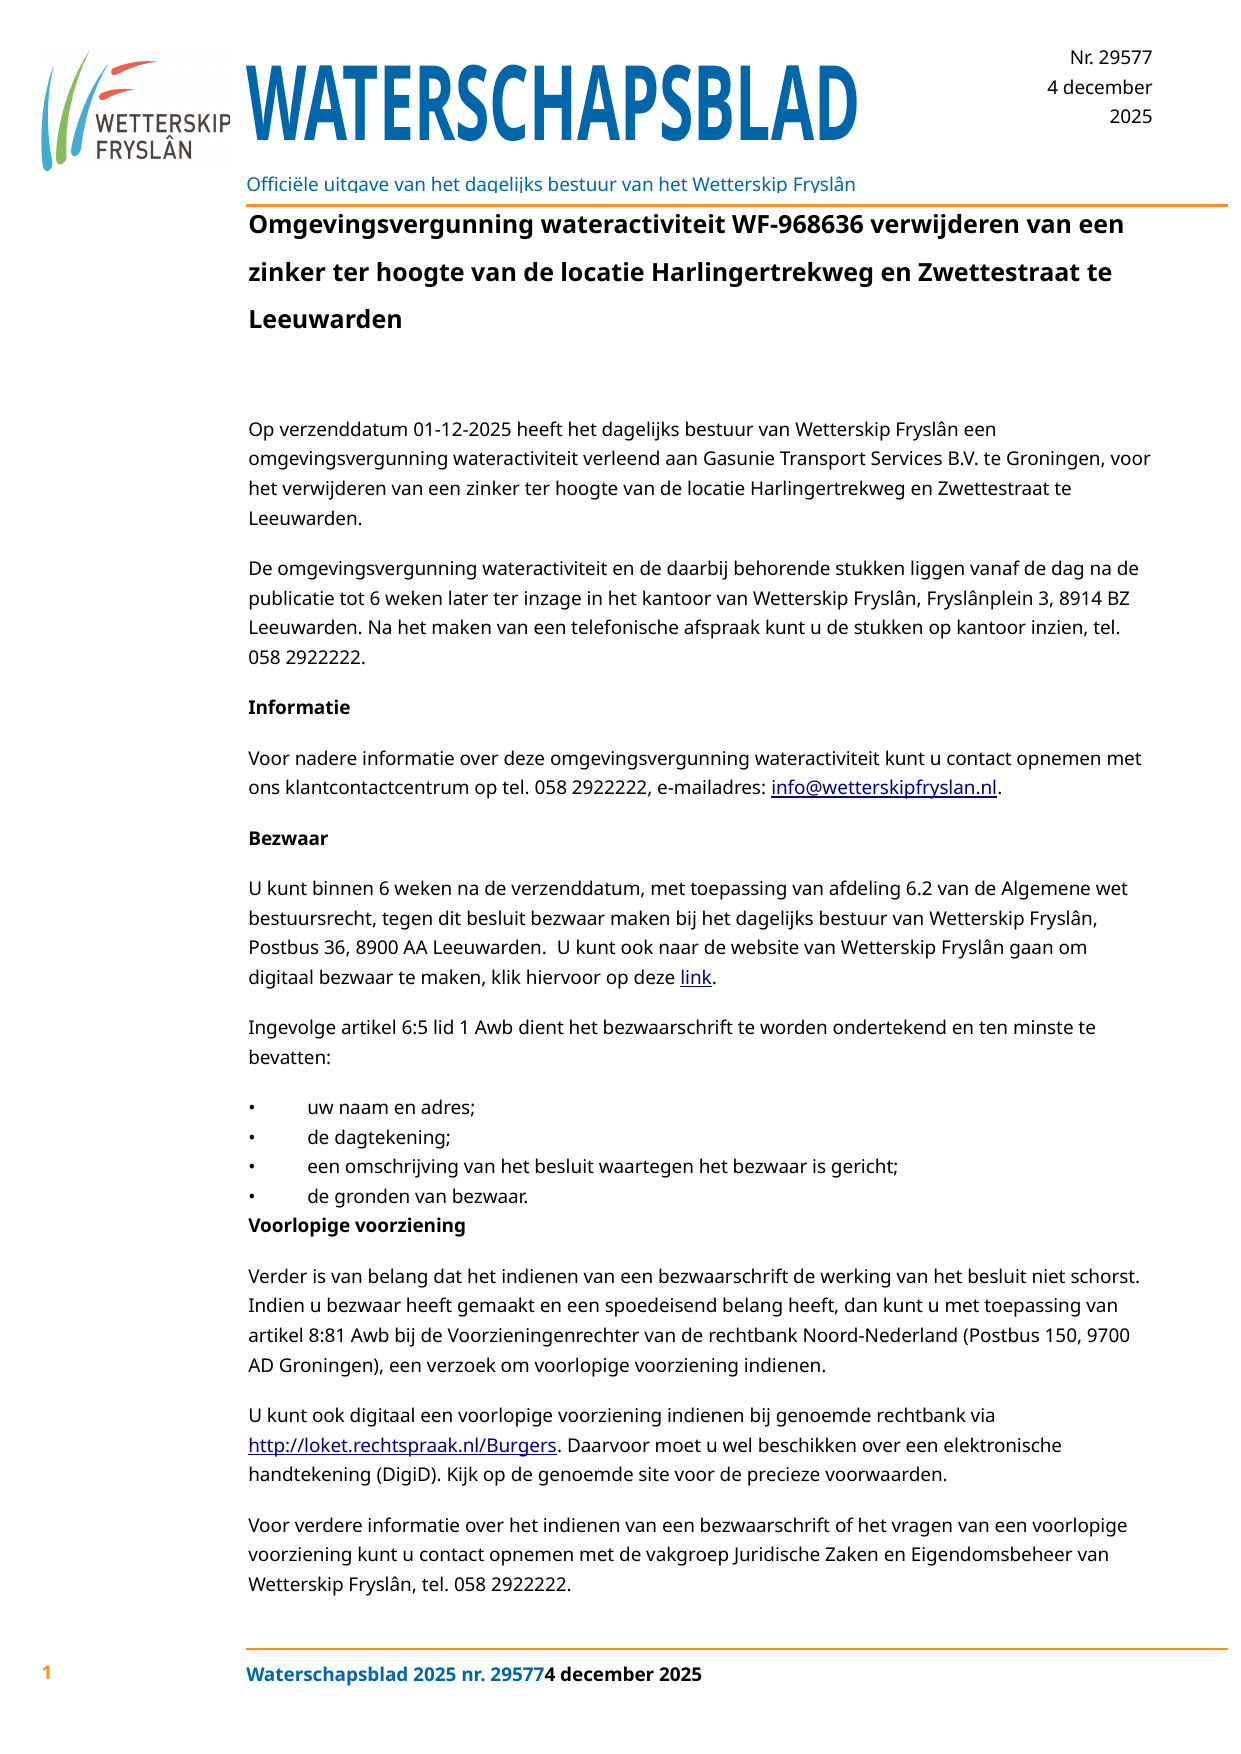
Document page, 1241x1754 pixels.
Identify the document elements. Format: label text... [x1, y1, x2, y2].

text Omgevingsvergunning wateractiviteit WF-968636 verwijderen van een zinker ter hoogte van de locatie Harlingertrekweg en Zwettestraat te Leeuwarden [248, 207, 1152, 336]
text Op verzenddatum 01-12-2025 heeft het dagelijks bestuur van Wetterskip Fryslân een omgevingsvergunning wateractiviteit verleend aan Gasunie Transport Services B.V. te Groningen, voor het verwijderen van een zinker ter hoogte van de locatie Harlingertrekweg en Zwettestraat te Leeuwarden. [248, 416, 1152, 530]
text U kunt ook digitaal een voorlopige voorziening indienen bij genoemde rechtbank via http://loket.rechtspraak.nl/Burgers. Daarvoor moet u wel beschikken over een elektronische handtekening (DigiD). Kijk op de genoemde site voor de precieze voorwaarden. [248, 1402, 1152, 1487]
text Informatie [248, 694, 1152, 720]
list de dagtekening; [248, 1124, 1152, 1149]
text Ingevolge artikel 6:5 lid 1 Awb dient het bezwaarschrift te worden ondertekend en ten minste te bevatten: [248, 1014, 1152, 1069]
list de gronden van bezwaar. [248, 1183, 1152, 1209]
text U kunt binnen 6 weken na de verzenddatum, met toepassing van afdeling 6.2 van de Algemene wet bestuursrecht, tegen dit besluit bezwaar maken bij het dagelijks bestuur van Wetterskip Fryslân, Postbus 36, 8900 AA Leeuwarden. U kunt ook naar de website van Wetterskip Fryslân gaan om digitaal bezwaar te maken, klik hiervoor op deze link. [248, 875, 1152, 989]
text De omgevingsvergunning wateractiviteit en de daarbij behorende stukken liggen vanaf de dag na de publicatie tot 6 weken later ter inzage in het kantoor van Wetterskip Fryslân, Fryslânplein 3, 8914 BZ Leeuwarden. Na het maken van een telefonische afspraak kunt u de stukken op kantoor inzien, tel. 058 2922222. [248, 555, 1152, 669]
text Bezwaar [248, 825, 1152, 850]
text Voor verdere informatie over het indienen van een bezwaarschrift of het vragen van een voorlopige voorziening kunt u contact opnemen met de vakgroep Juridische Zaken en Eigendomsbeheer van Wetterskip Fryslân, tel. 058 2922222. [248, 1512, 1152, 1597]
list uw naam en adres; [248, 1094, 1152, 1120]
picture [41, 47, 231, 172]
text Voorlopige voorziening [248, 1213, 1152, 1238]
text Voor nadere informatie over deze omgevingsvergunning wateractiviteit kunt u contact opnemen met ons klantcontactcentrum op tel. 058 2922222, e-mailadres: info@wetterskipfryslan.nl. [248, 745, 1152, 800]
list een omschrijving van het besluit waartegen het bezwaar is gericht; [248, 1153, 1152, 1179]
text Verder is van belang dat het indienen van een bezwaarschrift de werking van het besluit niet schorst. Indien u bezwaar heeft gemaakt en een spoedeisend belang heeft, dan kunt u met toepassing van artikel 8:81 Awb bij de Voorzieningenrechter van de rechtbank Noord-Nederland (Postbus 150, 9700 AD Groningen), een verzoek om voorlopige voorziening indienen. [248, 1263, 1152, 1377]
